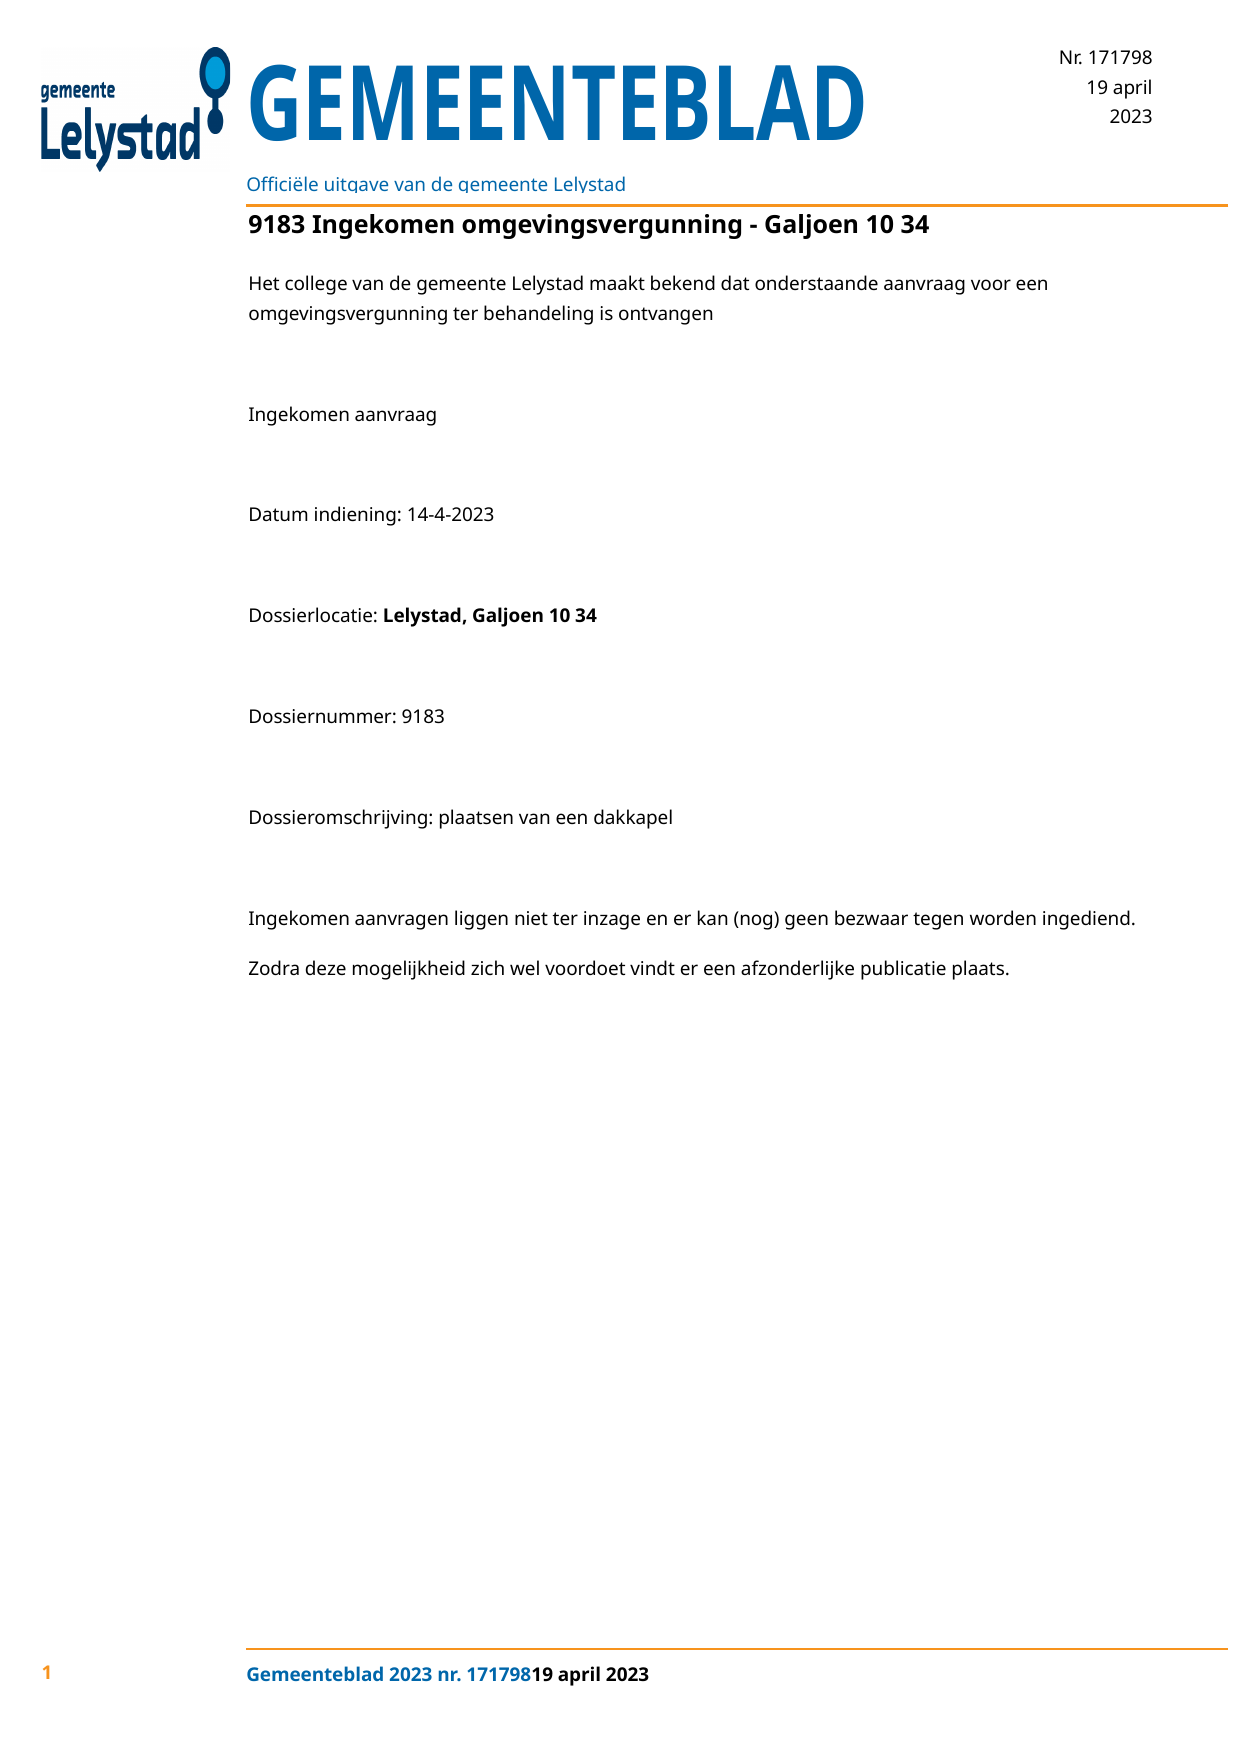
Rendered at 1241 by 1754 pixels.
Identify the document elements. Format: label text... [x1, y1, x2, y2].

text Zodra deze mogelijkheid zich wel voordoet vindt er een afzonderlijke publicatie plaats. [248, 955, 1152, 981]
picture [41, 47, 231, 172]
text Dossierlocatie: Lelystad, Galjoen 10 34 [248, 602, 1152, 628]
text Ingekomen aanvraag [248, 401, 1152, 426]
text Het college van de gemeente Lelystad maakt bekend dat onderstaande aanvraag voor een omgevingsvergunning ter behandeling is ontvangen [248, 270, 1152, 326]
text Ingekomen aanvragen liggen niet ter inzage en er kan (nog) geen bezwaar tegen worden ingediend. [248, 905, 1152, 931]
text 9183 Ingekomen omgevingsvergunning - Galjoen 10 34 [248, 207, 1152, 241]
text Datum indiening: 14-4-2023 [248, 502, 1152, 527]
text Dossieromschrijving: plaatsen van een dakkapel [248, 804, 1152, 830]
text Dossiernummer: 9183 [248, 703, 1152, 729]
